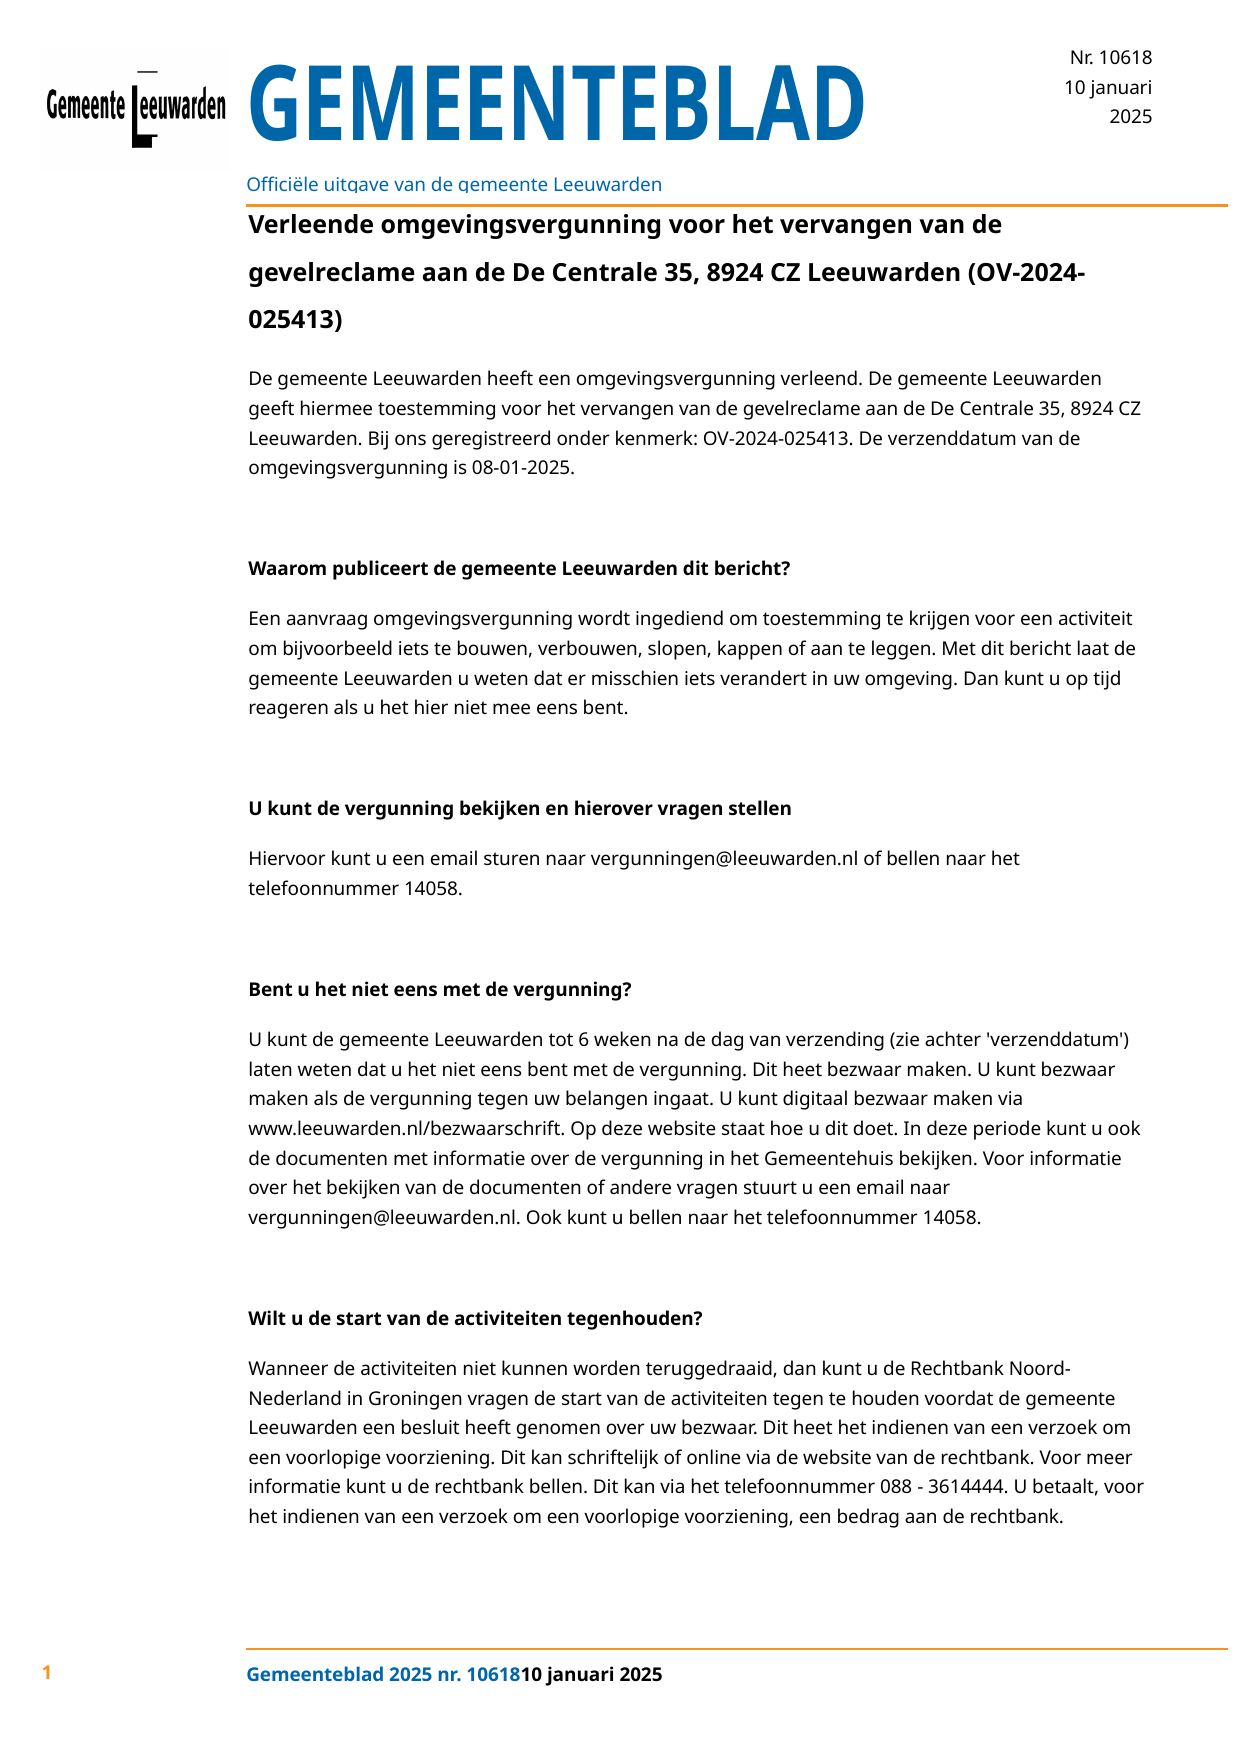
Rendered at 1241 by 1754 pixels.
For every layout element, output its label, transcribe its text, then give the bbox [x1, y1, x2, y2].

text Wilt u de start van de activiteiten tegenhouden? [248, 1305, 1152, 1330]
text De gemeente Leeuwarden heeft een omgevingsvergunning verleend. De gemeente Leeuwarden geeft hiermee toestemming voor het vervangen van de gevelreclame aan de De Centrale 35, 8924 CZ Leeuwarden. Bij ons geregistreerd onder kenmerk: OV-2024-025413. De verzenddatum van de omgevingsvergunning is 08-01-2025. [248, 366, 1152, 480]
text Verleende omgevingsvergunning voor het vervangen van de gevelreclame aan de De Centrale 35, 8924 CZ Leeuwarden (OV-2024-025413) [248, 207, 1152, 336]
text Waarom publiceert de gemeente Leeuwarden dit bericht? [248, 555, 1152, 581]
picture [41, 47, 231, 172]
text U kunt de gemeente Leeuwarden tot 6 weken na de dag van verzending (zie achter 'verzenddatum') laten weten dat u het niet eens bent met de vergunning. Dit heet bezwaar maken. U kunt bezwaar maken als de vergunning tegen uw belangen ingaat. U kunt digitaal bezwaar maken via www.leeuwarden.nl/bezwaarschrift. Op deze website staat hoe u dit doet. In deze periode kunt u ook de documenten met informatie over de vergunning in het Gemeentehuis bekijken. Voor informatie over het bekijken van de documenten of andere vragen stuurt u een email naar vergunningen@leeuwarden.nl. Ook kunt u bellen naar het telefoonnummer 14058. [248, 1026, 1152, 1229]
text Bent u het niet eens met de vergunning? [248, 976, 1152, 1002]
text Wanneer de activiteiten niet kunnen worden teruggedraaid, dan kunt u de Rechtbank Noord-Nederland in Groningen vragen de start van de activiteiten tegen te houden voordat de gemeente Leeuwarden een besluit heeft genomen over uw bezwaar. Dit heet het indienen van een verzoek om een voorlopige voorziening. Dit kan schriftelijk of online via de website van de rechtbank. Voor meer informatie kunt u de rechtbank bellen. Dit kan via het telefoonnummer 088 - 3614444. U betaalt, voor het indienen van een verzoek om een voorlopige voorziening, een bedrag aan de rechtbank. [248, 1355, 1152, 1529]
text Hiervoor kunt u een email sturen naar vergunningen@leeuwarden.nl of bellen naar het telefoonnummer 14058. [248, 846, 1152, 901]
text U kunt de vergunning bekijken en hierover vragen stellen [248, 795, 1152, 821]
text Een aanvraag omgevingsvergunning wordt ingediend om toestemming te krijgen voor een activiteit om bijvoorbeeld iets te bouwen, verbouwen, slopen, kappen of aan te leggen. Met dit bericht laat de gemeente Leeuwarden u weten dat er misschien iets verandert in uw omgeving. Dan kunt u op tijd reageren als u het hier niet mee eens bent. [248, 606, 1152, 720]
